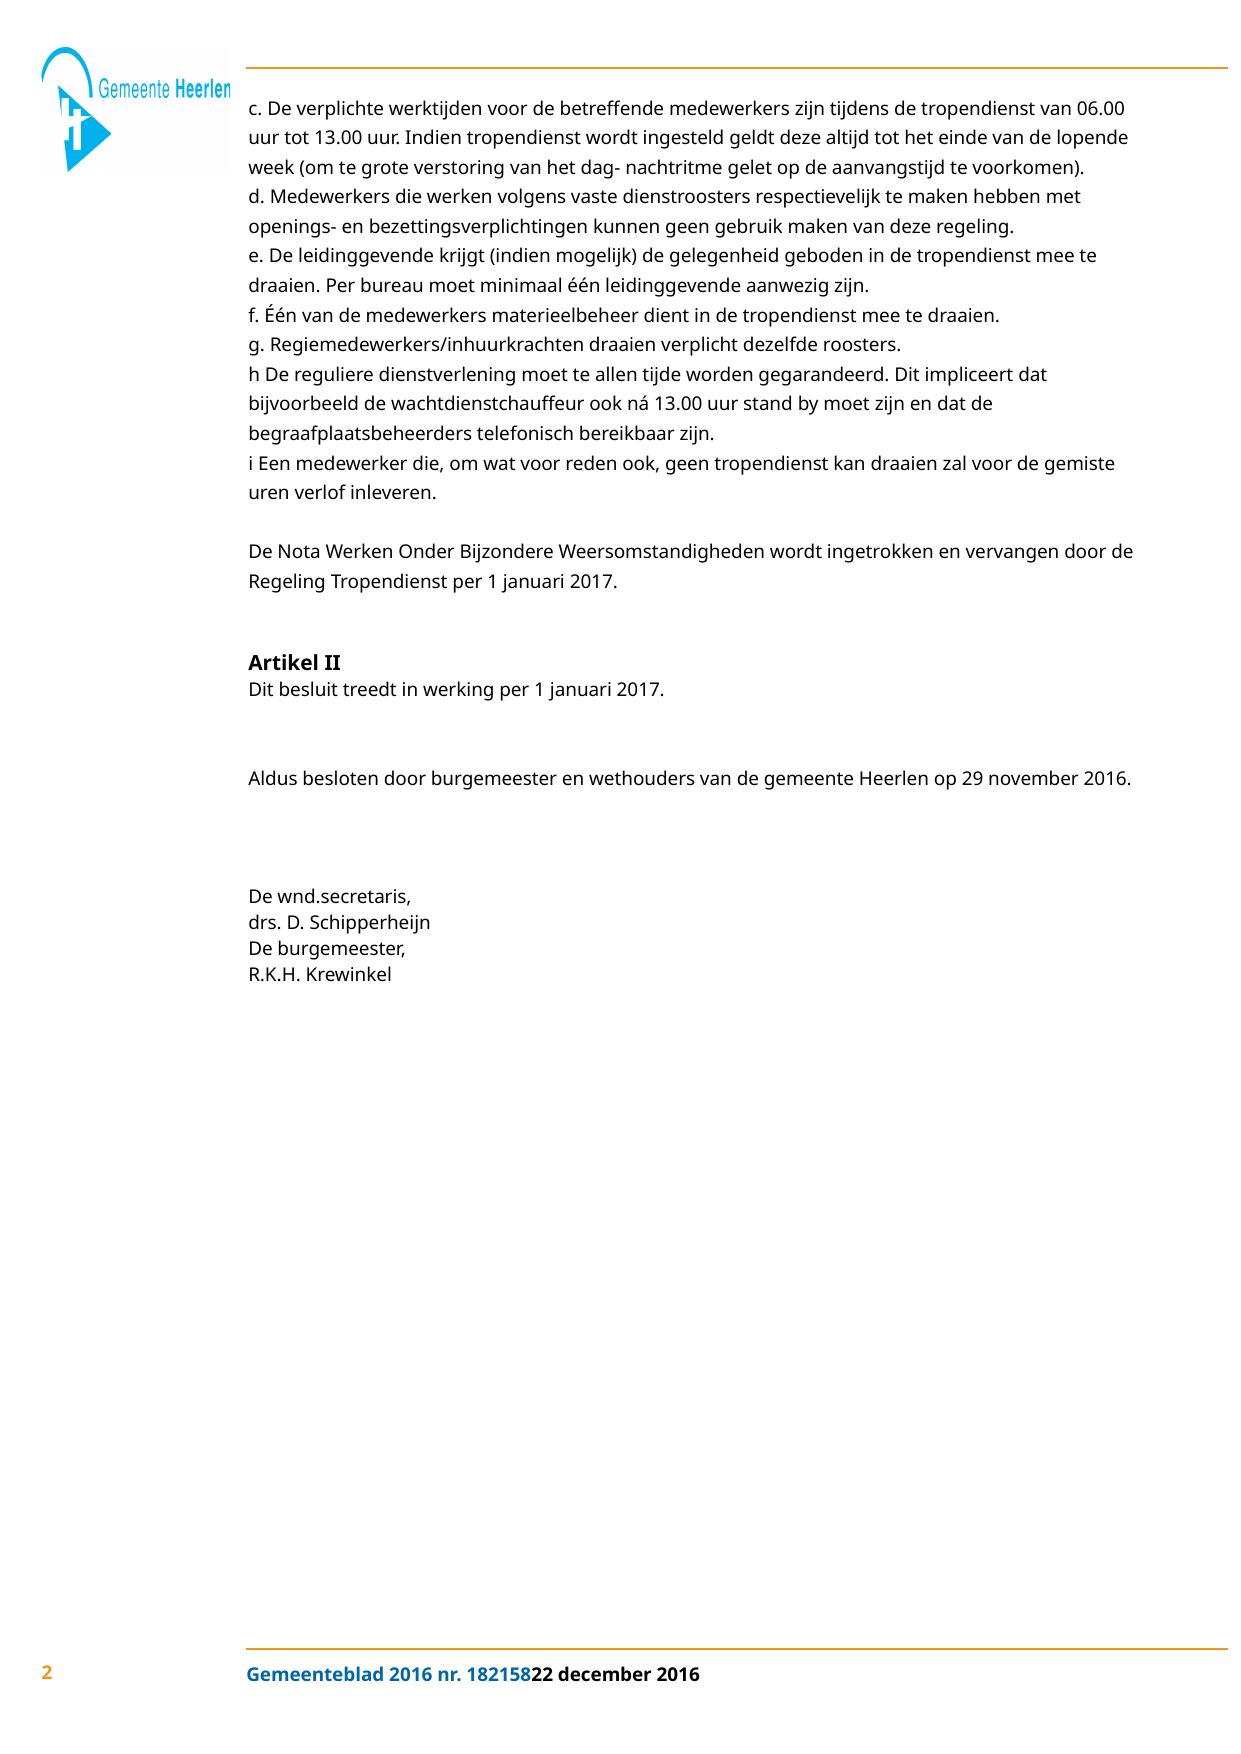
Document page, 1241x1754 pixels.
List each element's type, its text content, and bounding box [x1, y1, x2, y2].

text g. Regiemedewerkers/inhuurkrachten draaien verplicht dezelfde roosters. [248, 331, 1152, 357]
text Dit besluit treedt in werking per 1 januari 2017. [248, 677, 1152, 702]
text i Een medewerker die, om wat voor reden ook, geen tropendienst kan draaien zal voor de gemiste uren verlof inleveren. [248, 450, 1152, 505]
text R.K.H. Krewinkel [248, 961, 1152, 987]
text f. Één van de medewerkers materieelbeheer dient in de tropendienst mee te draaien. [248, 302, 1152, 328]
text De Nota Werken Onder Bijzondere Weersomstandigheden wordt ingetrokken en vervangen door de Regeling Tropendienst per 1 januari 2017. [248, 538, 1152, 594]
text c. De verplichte werktijden voor de betreffende medewerkers zijn tijdens de tropendienst van 06.00 uur tot 13.00 uur. Indien tropendienst wordt ingesteld geldt deze altijd tot het einde van de lopende week (om te grote verstoring van het dag- nachtritme gelet op de aanvangstijd te voorkomen). [248, 95, 1152, 180]
picture [41, 47, 231, 172]
text De burgemeester, [248, 935, 1152, 961]
text Artikel II [248, 648, 1152, 677]
text Aldus besloten door burgemeester en wethouders van de gemeente Heerlen op 29 november 2016. [248, 765, 1152, 791]
picture [41, 47, 58, 70]
text d. Medewerkers die werken volgens vaste dienstroosters respectievelijk te maken hebben met openings- en bezettingsverplichtingen kunnen geen gebruik maken van deze regeling. [248, 183, 1152, 239]
text h De reguliere dienstverlening moet te allen tijde worden gegarandeerd. Dit impliceert dat bijvoorbeeld de wachtdienstchauffeur ook ná 13.00 uur stand by moet zijn en dat de begraafplaatsbeheerders telefonisch bereikbaar zijn. [248, 361, 1152, 446]
text e. De leidinggevende krijgt (indien mogelijk) de gelegenheid geboden in de tropendienst mee te draaien. Per bureau moet minimaal één leidinggevende aanwezig zijn. [248, 243, 1152, 298]
text drs. D. Schipperheijn [248, 909, 1152, 935]
text De wnd.secretaris, [248, 884, 1152, 909]
